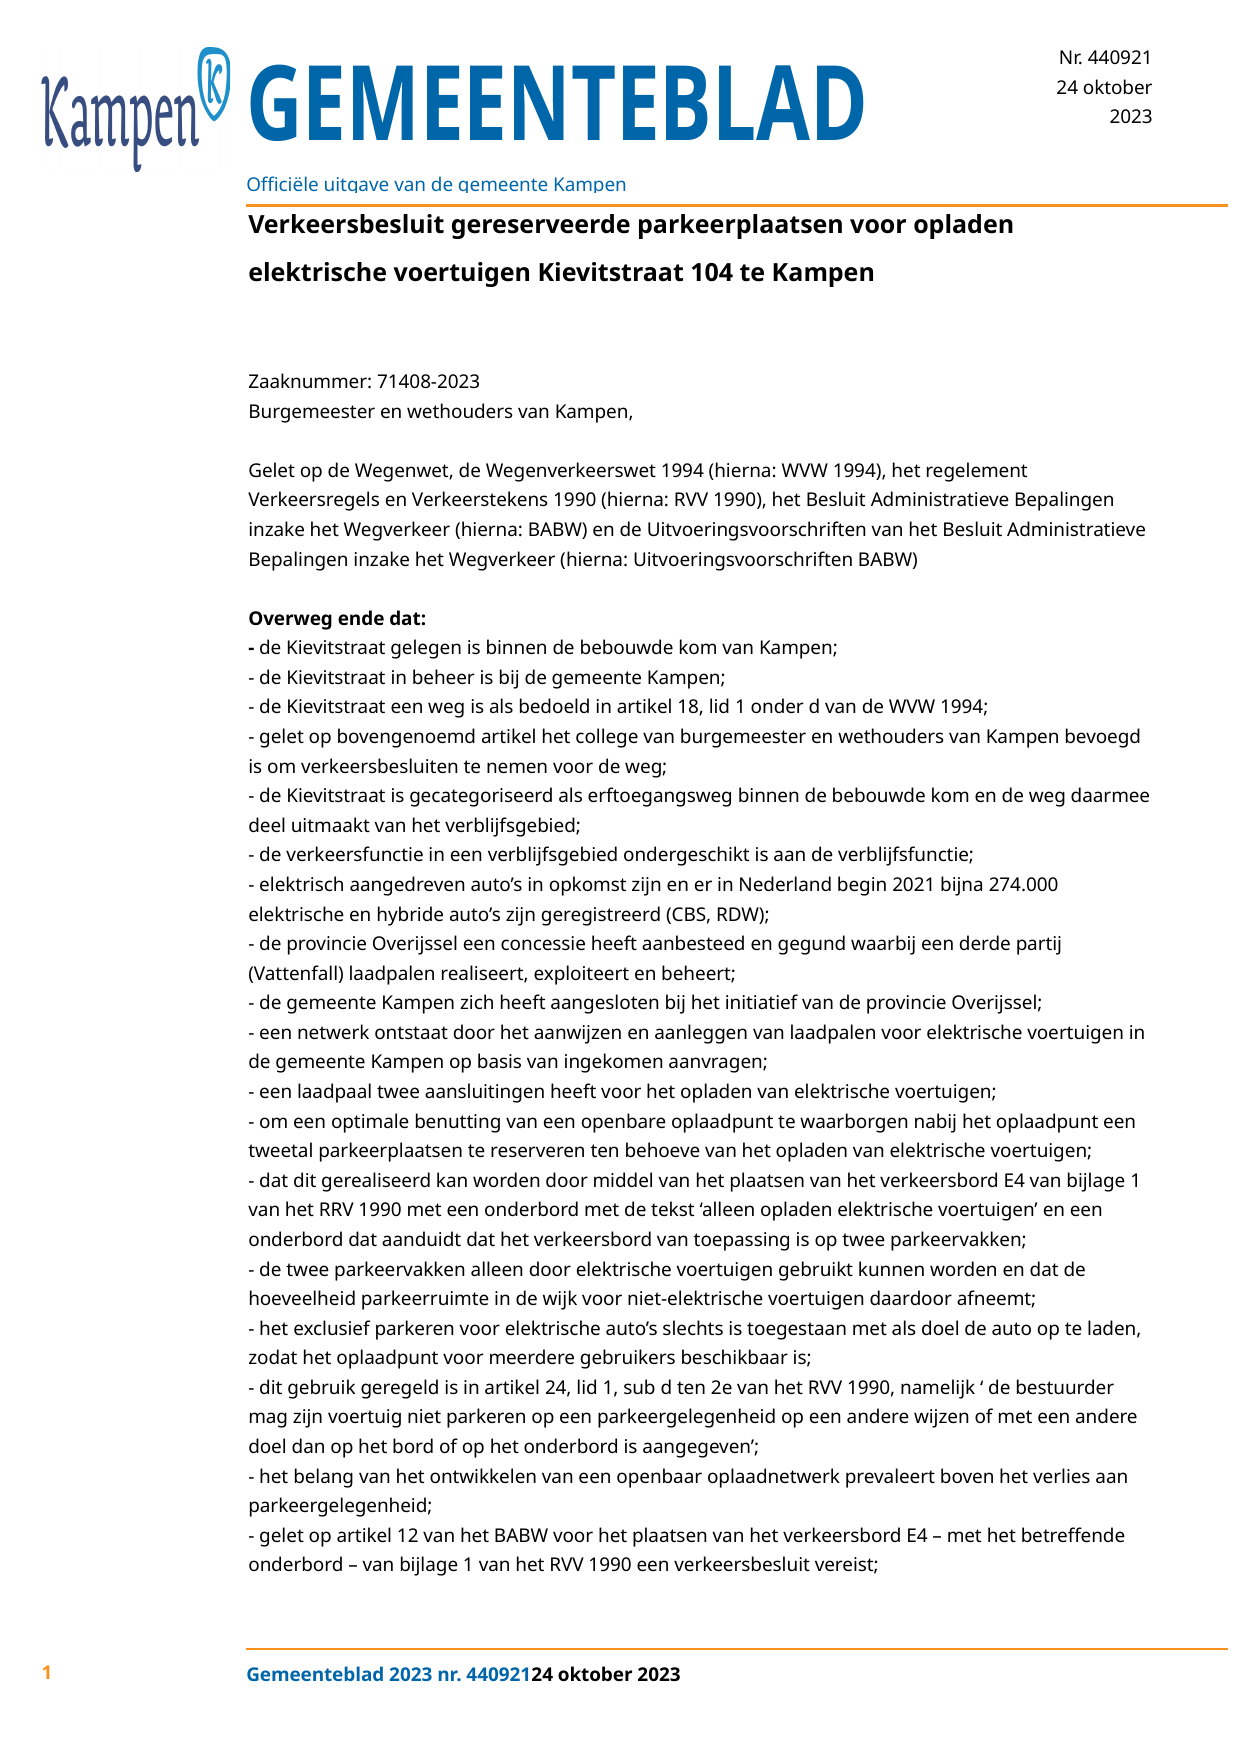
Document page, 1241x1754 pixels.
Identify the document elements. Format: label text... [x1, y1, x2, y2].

text - de Kievitstraat gelegen is binnen de bebouwde kom van Kampen; [248, 634, 1152, 660]
text - de provincie Overijssel een concessie heeft aanbesteed en gegund waarbij een derde partij (Vattenfall) laadpalen realiseert, exploiteert en beheert; [248, 930, 1152, 986]
text - gelet op bovengenoemd artikel het college van burgemeester en wethouders van Kampen bevoegd is om verkeersbesluiten te nemen voor de weg; [248, 723, 1152, 778]
text Burgemeester en wethouders van Kampen, [248, 398, 1152, 423]
text - de Kievitstraat in beheer is bij de gemeente Kampen; [248, 664, 1152, 690]
text - de gemeente Kampen zich heeft aangesloten bij het initiatief van de provincie Overijssel; [248, 989, 1152, 1015]
text - het belang van het ontwikkelen van een openbaar oplaadnetwerk prevaleert boven het verlies aan parkeergelegenheid; [248, 1463, 1152, 1518]
text - gelet op artikel 12 van het BABW voor het plaatsen van het verkeersbord E4 – met het betreffende onderbord – van bijlage 1 van het RVV 1990 een verkeersbesluit vereist; [248, 1522, 1152, 1577]
text - om een optimale benutting van een openbare oplaadpunt te waarborgen nabij het oplaadpunt een tweetal parkeerplaatsen te reserveren ten behoeve van het opladen van elektrische voertuigen; [248, 1108, 1152, 1163]
text - de Kievitstraat is gecategoriseerd als erftoegangsweg binnen de bebouwde kom en de weg daarmee deel uitmaakt van het verblijfsgebied; [248, 782, 1152, 838]
text - dit gebruik geregeld is in artikel 24, lid 1, sub d ten 2e van het RVV 1990, namelijk ‘ de bestuurder mag zijn voertuig niet parkeren op een parkeergelegenheid op een andere wijzen of met een andere doel dan op het bord of op het onderbord is aangegeven’; [248, 1374, 1152, 1459]
text Zaaknummer: 71408-2023 [248, 368, 1152, 394]
text - een laadpaal twee aansluitingen heeft voor het opladen van elektrische voertuigen; [248, 1078, 1152, 1104]
text Verkeersbesluit gereserveerde parkeerplaatsen voor opladen elektrische voertuigen Kievitstraat 104 te Kampen [248, 207, 1152, 288]
text Gelet op de Wegenwet, de Wegenverkeerswet 1994 (hierna: WVW 1994), het regelement Verkeersregels en Verkeerstekens 1990 (hierna: RVV 1990), het Besluit Administratieve Bepalingen inzake het Wegverkeer (hierna: BABW) en de Uitvoeringsvoorschriften van het Besluit Administratieve Bepalingen inzake het Wegverkeer (hierna: Uitvoeringsvoorschriften BABW) [248, 457, 1152, 571]
text - de verkeersfunctie in een verblijfsgebied ondergeschikt is aan de verblijfsfunctie; [248, 842, 1152, 867]
text Overweg ende dat: [248, 605, 1152, 631]
text - de Kievitstraat een weg is als bedoeld in artikel 18, lid 1 onder d van de WVW 1994; [248, 694, 1152, 719]
text - elektrisch aangedreven auto’s in opkomst zijn en er in Nederland begin 2021 bijna 274.000 elektrische en hybride auto’s zijn geregistreerd (CBS, RDW); [248, 871, 1152, 926]
text - dat dit gerealiseerd kan worden door middel van het plaatsen van het verkeersbord E4 van bijlage 1 van het RRV 1990 met een onderbord met de tekst ‘alleen opladen elektrische voertuigen’ en een onderbord dat aanduidt dat het verkeersbord van toepassing is op twee parkeervakken; [248, 1167, 1152, 1252]
picture [41, 47, 231, 172]
text - de twee parkeervakken alleen door elektrische voertuigen gebruikt kunnen worden en dat de hoeveelheid parkeerruimte in de wijk voor niet-elektrische voertuigen daardoor afneemt; [248, 1256, 1152, 1311]
text - het exclusief parkeren voor elektrische auto’s slechts is toegestaan met als doel de auto op te laden, zodat het oplaadpunt voor meerdere gebruikers beschikbaar is; [248, 1315, 1152, 1370]
text - een netwerk ontstaat door het aanwijzen en aanleggen van laadpalen voor elektrische voertuigen in de gemeente Kampen op basis van ingekomen aanvragen; [248, 1019, 1152, 1074]
